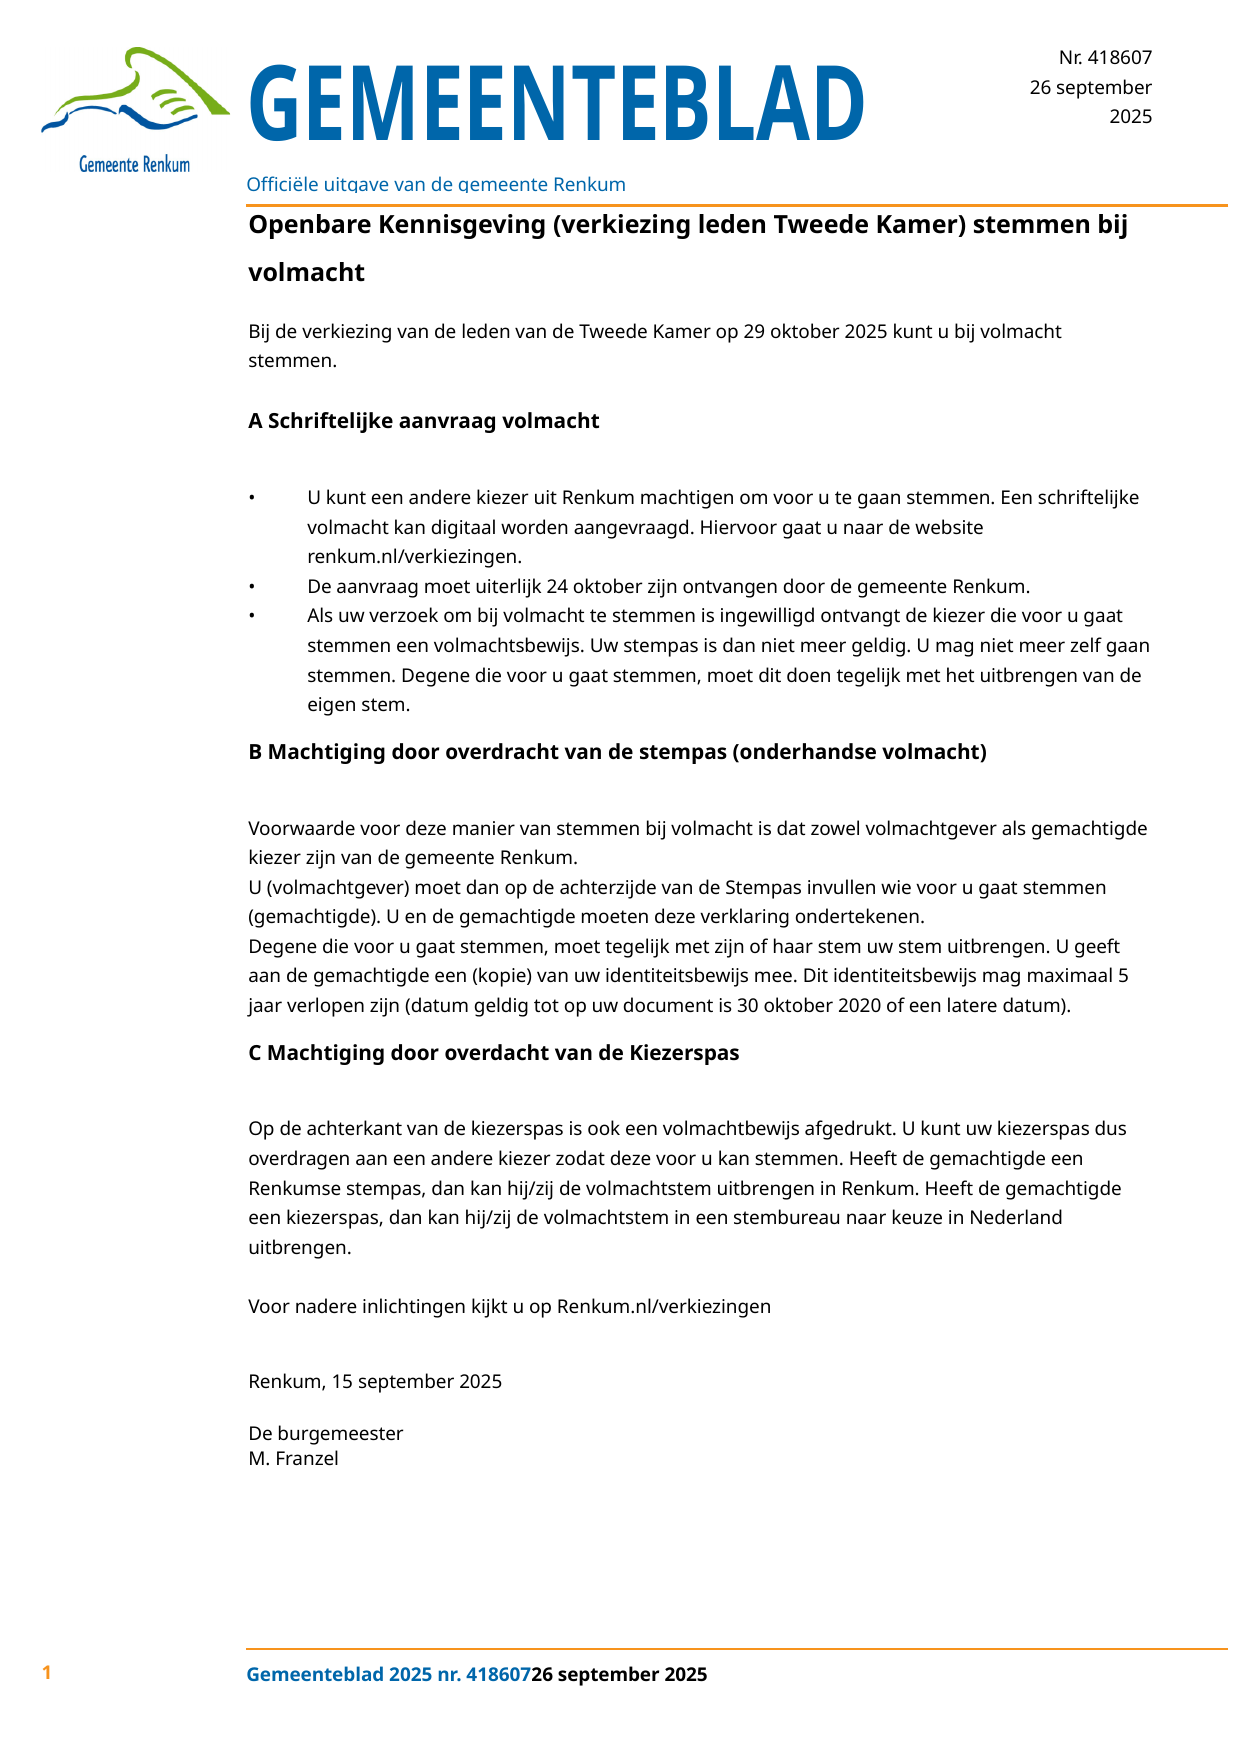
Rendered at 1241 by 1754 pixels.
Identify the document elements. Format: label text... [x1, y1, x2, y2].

text De burgemeester [248, 1420, 1152, 1446]
list Als uw verzoek om bij volmacht te stemmen is ingewilligd ontvangt de kiezer die voor u gaat stemmen een volmachtsbewijs. Uw stempas is dan niet meer geldig. U mag niet meer zelf gaan stemmen. Degene die voor u gaat stemmen, moet dit doen tegelijk met het uitbrengen van de eigen stem. [248, 603, 1152, 717]
text M. Franzel [248, 1446, 1152, 1471]
text C Machtiging door overdacht van de Kiezerspas [248, 1038, 1152, 1066]
text Voorwaarde voor deze manier van stemmen bij volmacht is dat zowel volmachtgever als gemachtigde kiezer zijn van de gemeente Renkum. [248, 815, 1152, 870]
text Voor nadere inlichtingen kijkt u op Renkum.nl/verkiezingen [248, 1293, 1152, 1319]
text Bij de verkiezing van de leden van de Tweede Kamer op 29 oktober 2025 kunt u bij volmacht stemmen. [248, 318, 1152, 373]
text A Schriftelijke aanvraag volmacht [248, 407, 1152, 435]
text B Machtiging door overdracht van de stempas (onderhandse volmacht) [248, 737, 1152, 766]
picture [41, 47, 231, 172]
list De aanvraag moet uiterlijk 24 oktober zijn ontvangen door de gemeente Renkum. [248, 573, 1152, 599]
text Renkum, 15 september 2025 [248, 1368, 1152, 1394]
text Op de achterkant van de kiezerspas is ook een volmachtbewijs afgedrukt. U kunt uw kiezerspas dus overdragen aan een andere kiezer zodat deze voor u kan stemmen. Heeft de gemachtigde een Renkumse stempas, dan kan hij/zij de volmachtstem uitbrengen in Renkum. Heeft de gemachtigde een kiezerspas, dan kan hij/zij de volmachtstem in een stembureau naar keuze in Nederland uitbrengen. [248, 1116, 1152, 1260]
text Openbare Kennisgeving (verkiezing leden Tweede Kamer) stemmen bij volmacht [248, 207, 1152, 288]
text U (volmachtgever) moet dan op de achterzijde van de Stempas invullen wie voor u gaat stemmen (gemachtigde). U en de gemachtigde moeten deze verklaring ondertekenen. [248, 874, 1152, 929]
text Degene die voor u gaat stemmen, moet tegelijk met zijn of haar stem uw stem uitbrengen. U geeft aan de gemachtigde een (kopie) van uw identiteitsbewijs mee. Dit identiteitsbewijs mag maximaal 5 jaar verlopen zijn (datum geldig tot op uw document is 30 oktober 2020 of een latere datum). [248, 933, 1152, 1018]
list U kunt een andere kiezer uit Renkum machtigen om voor u te gaan stemmen. Een schriftelijke volmacht kan digitaal worden aangevraagd. Hiervoor gaat u naar de website renkum.nl/verkiezingen. [248, 484, 1152, 569]
